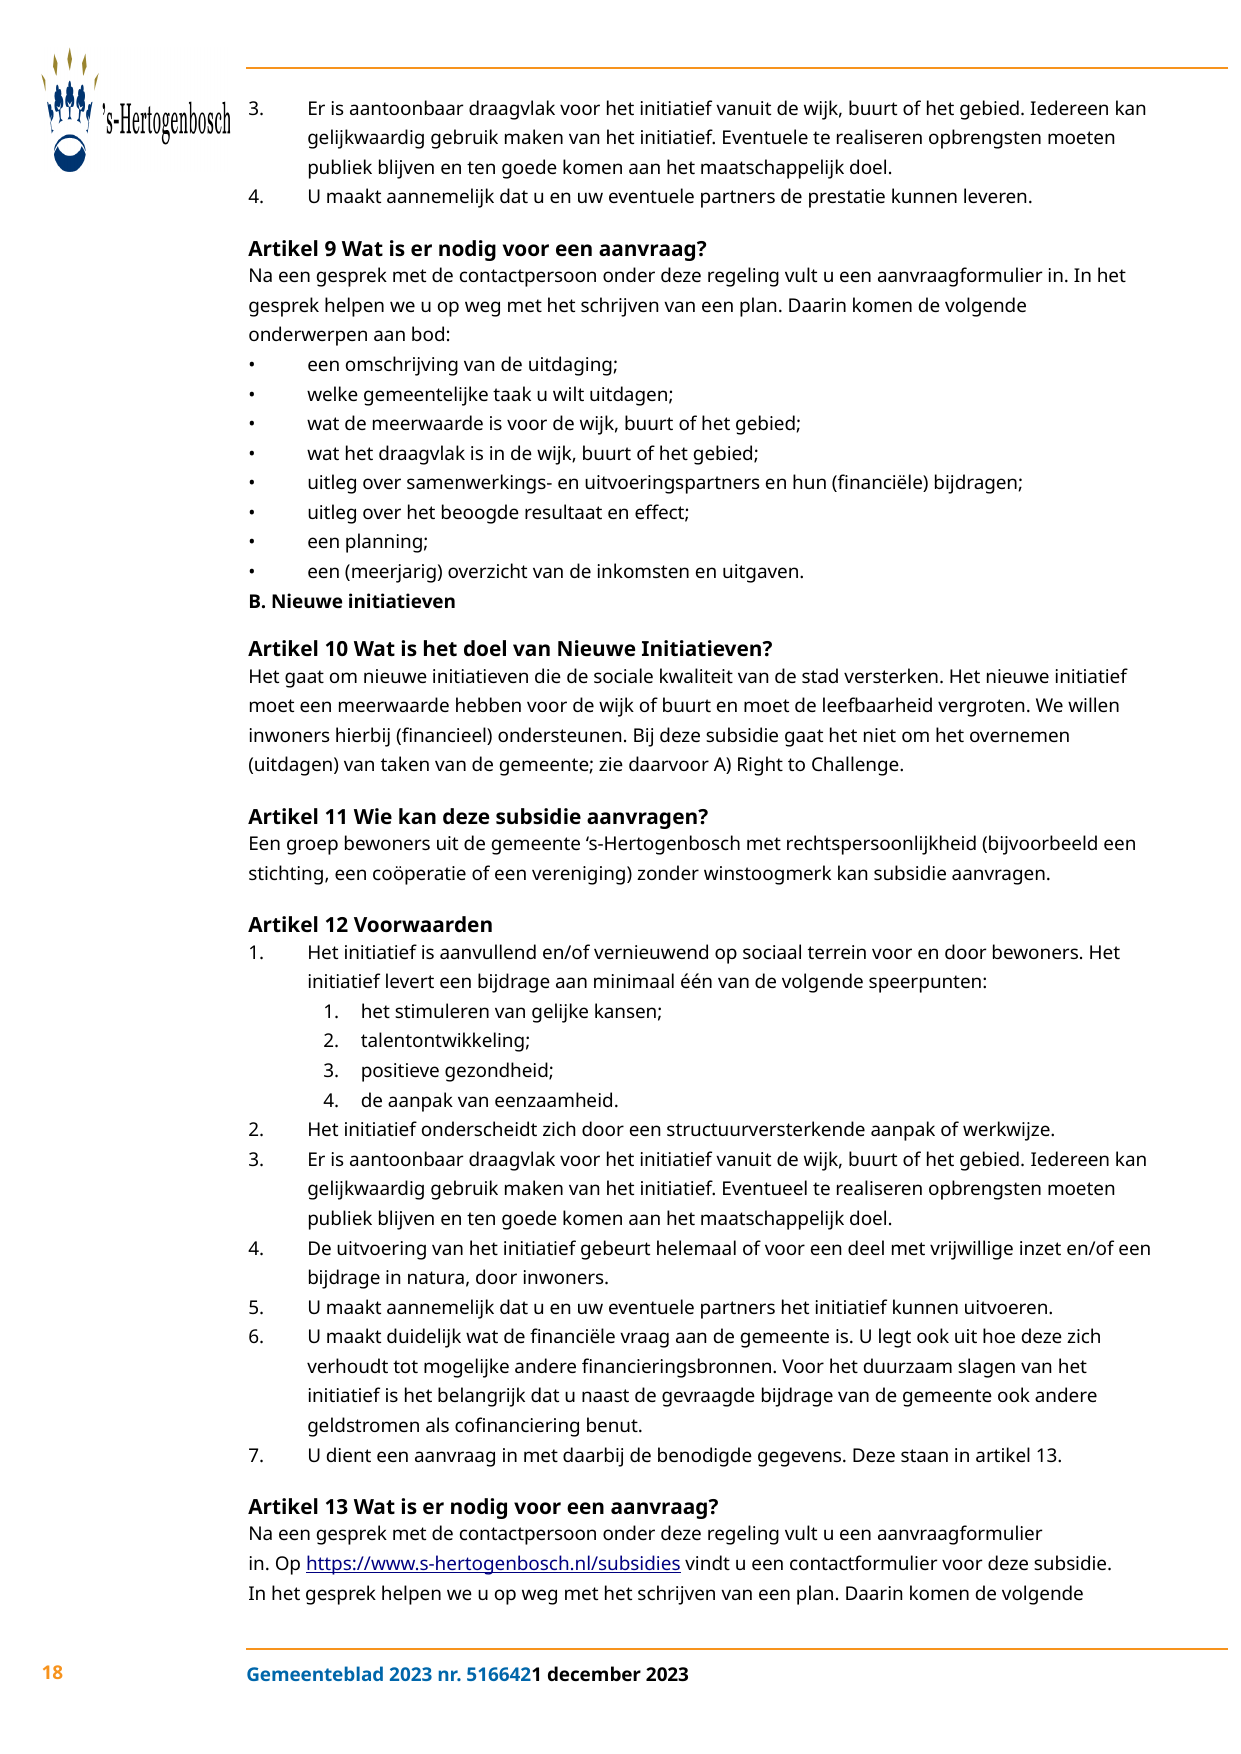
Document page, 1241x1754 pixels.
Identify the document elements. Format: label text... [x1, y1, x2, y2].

list een omschrijving van de uitdaging; [248, 351, 1152, 377]
list Er is aantoonbaar draagvlak voor het initiatief vanuit de wijk, buurt of het gebied. Iedereen kan gelijkwaardig gebruik maken van het initiatief. Eventuele te realiseren opbrengsten moeten publiek blijven en ten goede komen aan het maatschappelijk doel. [248, 95, 1152, 180]
list Er is aantoonbaar draagvlak voor het initiatief vanuit de wijk, buurt of het gebied. Iedereen kan gelijkwaardig gebruik maken van het initiatief. Eventueel te realiseren opbrengsten moeten publiek blijven en ten goede komen aan het maatschappelijk doel. [248, 1146, 1152, 1231]
list de aanpak van eenzaamheid. [323, 1087, 1152, 1112]
list Het initiatief onderscheidt zich door een structuurversterkende aanpak of werkwijze. [248, 1116, 1152, 1142]
text Na een gesprek met de contactpersoon onder deze regeling vult u een aanvraagformulier in. Op https://www.s-hertogenbosch.nl/subsidies vindt u een contactformulier voor deze subsidie. [248, 1521, 1152, 1576]
list U maakt aannemelijk dat u en uw eventuele partners het initiatief kunnen uitvoeren. [248, 1294, 1152, 1319]
picture [41, 47, 231, 172]
text Artikel 9 Wat is er nodig voor een aanvraag? [248, 234, 1152, 262]
list U maakt duidelijk wat de financiële vraag aan de gemeente is. U legt ook uit hoe deze zich verhoudt tot mogelijke andere financieringsbronnen. Voor het duurzaam slagen van het initiatief is het belangrijk dat u naast de gevraagde bijdrage van de gemeente ook andere geldstromen als cofinanciering benut. [248, 1323, 1152, 1438]
list welke gemeentelijke taak u wilt uitdagen; [248, 381, 1152, 406]
list een planning; [248, 529, 1152, 554]
list het stimuleren van gelijke kansen; [323, 998, 1152, 1024]
text In het gesprek helpen we u op weg met het schrijven van een plan. Daarin komen de volgende [248, 1580, 1152, 1606]
text Na een gesprek met de contactpersoon onder deze regeling vult u een aanvraagformulier in. In het gesprek helpen we u op weg met het schrijven van een plan. Daarin komen de volgende onderwerpen aan bod: [248, 262, 1152, 347]
text Artikel 10 Wat is het doel van Nieuwe Initiatieven? [248, 634, 1152, 663]
list U dient een aanvraag in met daarbij de benodigde gegevens. Deze staan in artikel 13. [248, 1442, 1152, 1467]
text Het gaat om nieuwe initiatieven die de sociale kwaliteit van de stad versterken. Het nieuwe initiatief moet een meerwaarde hebben voor de wijk of buurt en moet de leefbaarheid vergroten. We willen inwoners hierbij (financieel) ondersteunen. Bij deze subsidie gaat het niet om het overnemen (uitdagen) van taken van de gemeente; zie daarvoor A) Right to Challenge. [248, 663, 1152, 777]
list De uitvoering van het initiatief gebeurt helemaal of voor een deel met vrijwillige inzet en/of een bijdrage in natura, door inwoners. [248, 1235, 1152, 1290]
list U maakt aannemelijk dat u en uw eventuele partners de prestatie kunnen leveren. [248, 183, 1152, 209]
list uitleg over samenwerkings- en uitvoeringspartners en hun (financiële) bijdragen; [248, 469, 1152, 495]
list Het initiatief is aanvullend en/of vernieuwend op sociaal terrein voor en door bewoners. Het initiatief levert een bijdrage aan minimaal één van de volgende speerpunten: [248, 939, 1152, 994]
list positieve gezondheid; [323, 1057, 1152, 1083]
list uitleg over het beoogde resultaat en effect; [248, 499, 1152, 525]
list wat de meerwaarde is voor de wijk, buurt of het gebied; [248, 410, 1152, 436]
list een (meerjarig) overzicht van de inkomsten en uitgaven. [248, 558, 1152, 584]
text Artikel 13 Wat is er nodig voor een aanvraag? [248, 1492, 1152, 1521]
list talentontwikkeling; [323, 1028, 1152, 1053]
text Een groep bewoners uit de gemeente ‘s-Hertogenbosch met rechtspersoonlijkheid (bijvoorbeeld een stichting, een coöperatie of een vereniging) zonder winstoogmerk kan subsidie aanvragen. [248, 830, 1152, 886]
text Artikel 11 Wie kan deze subsidie aanvragen? [248, 802, 1152, 830]
text Artikel 12 Voorwaarden [248, 910, 1152, 939]
list wat het draagvlak is in de wijk, buurt of het gebied; [248, 440, 1152, 466]
text B. Nieuwe initiatieven [248, 588, 1152, 613]
